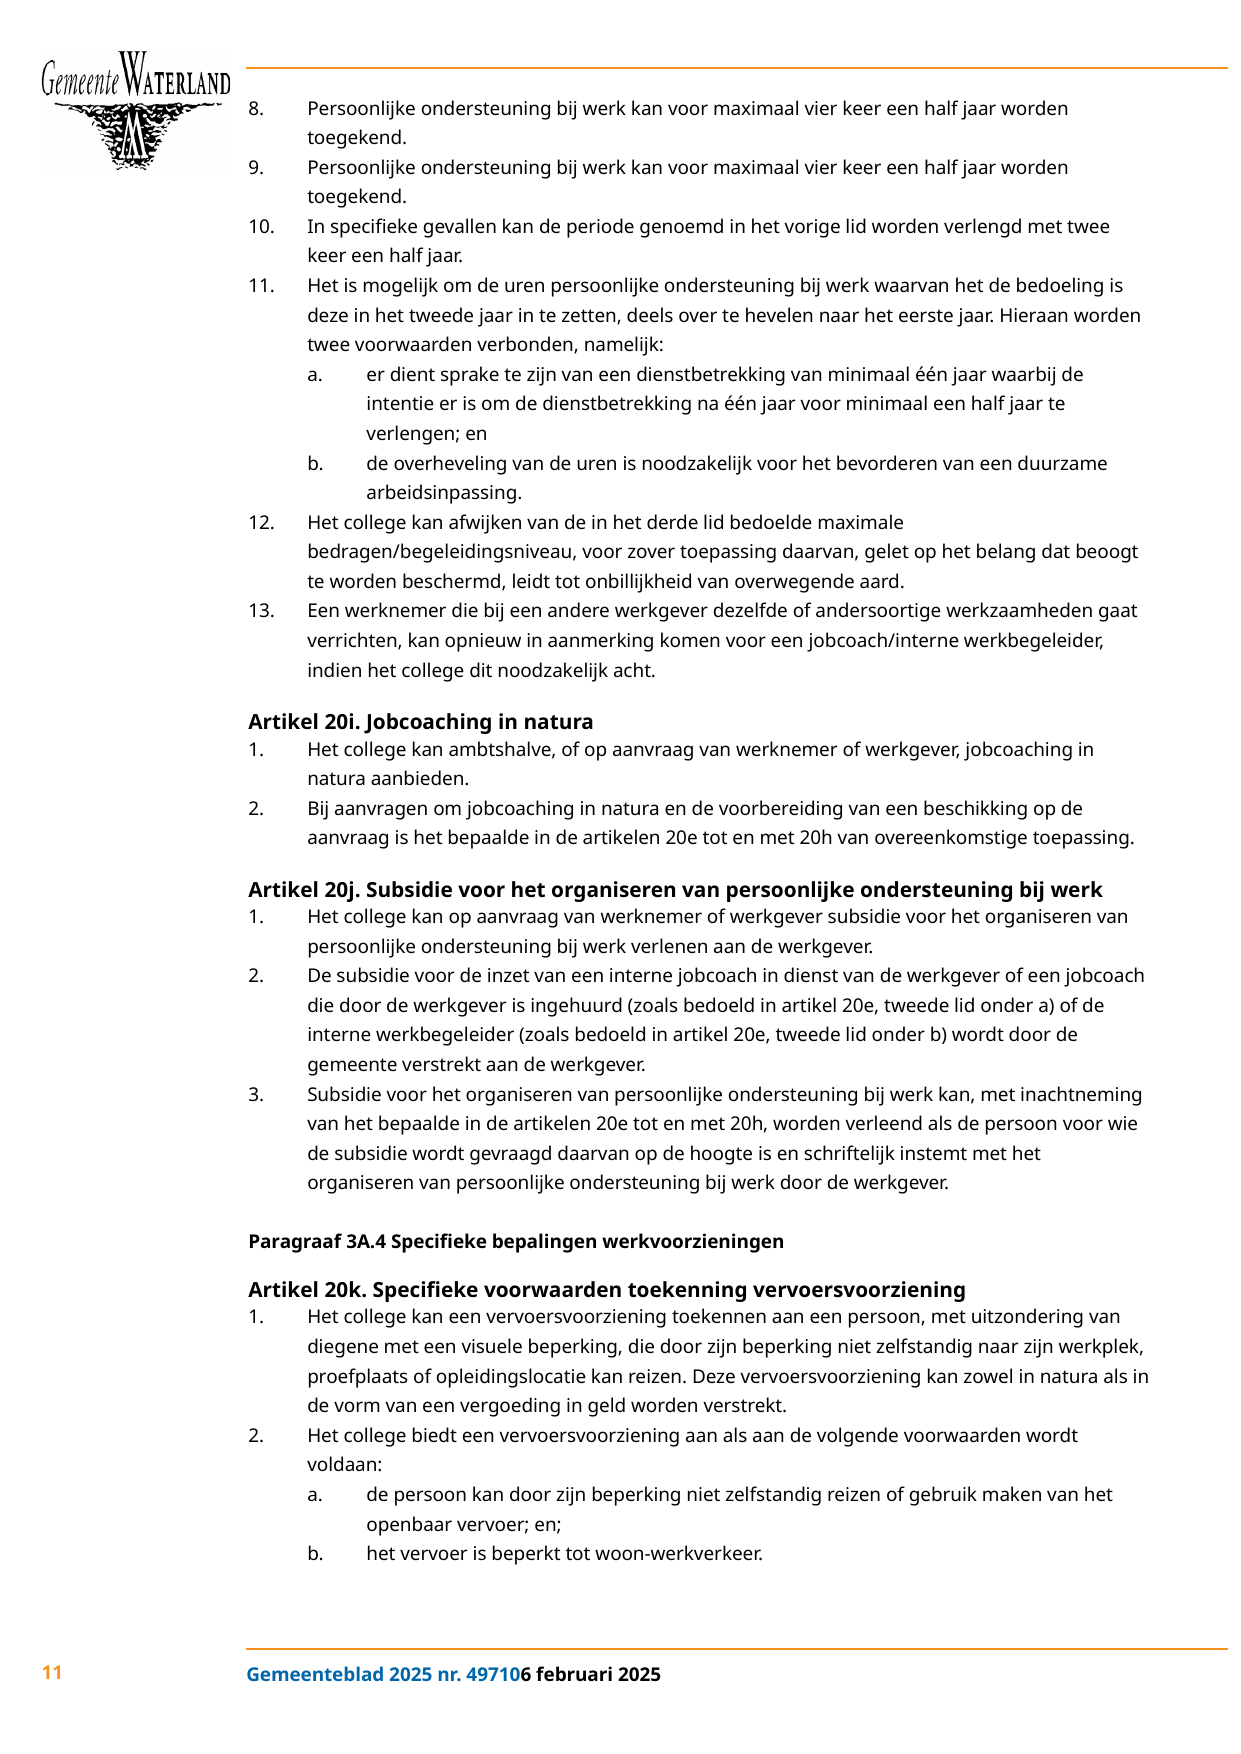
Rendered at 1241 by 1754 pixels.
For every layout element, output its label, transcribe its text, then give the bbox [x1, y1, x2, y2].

text Paragraaf 3A.4 Specifieke bepalingen werkvoorzieningen [248, 1229, 1152, 1254]
list de overheveling van de uren is noodzakelijk voor het bevorderen van een duurzame arbeidsinpassing. [307, 450, 1152, 505]
list Persoonlijke ondersteuning bij werk kan voor maximaal vier keer een half jaar worden toegekend. [248, 95, 1152, 150]
picture [41, 47, 231, 172]
list Het is mogelijk om de uren persoonlijke ondersteuning bij werk waarvan het de bedoeling is deze in het tweede jaar in te zetten, deels over te hevelen naar het eerste jaar. Hieraan worden twee voorwaarden verbonden, namelijk: [248, 272, 1152, 357]
list Het college kan een vervoersvoorziening toekennen aan een persoon, met uitzondering van diegene met een visuele beperking, die door zijn beperking niet zelfstandig naar zijn werkplek, proefplaats of opleidingslocatie kan reizen. Deze vervoersvoorziening kan zowel in natura als in de vorm van een vergoeding in geld worden verstrekt. [248, 1304, 1152, 1418]
list er dient sprake te zijn van een dienstbetrekking van minimaal één jaar waarbij de intentie er is om de dienstbetrekking na één jaar voor minimaal een half jaar te verlengen; en [307, 361, 1152, 446]
list Een werknemer die bij een andere werkgever dezelfde of andersoortige werkzaamheden gaat verrichten, kan opnieuw in aanmerking komen voor een jobcoach/interne werkbegeleider, indien het college dit noodzakelijk acht. [248, 598, 1152, 683]
list In specifieke gevallen kan de periode genoemd in het vorige lid worden verlengd met twee keer een half jaar. [248, 213, 1152, 268]
list Subsidie voor het organiseren van persoonlijke ondersteuning bij werk kan, met inachtneming van het bepaalde in de artikelen 20e tot en met 20h, worden verleend als de persoon voor wie de subsidie wordt gevraagd daarvan op de hoogte is en schriftelijk instemt met het organiseren van persoonlijke ondersteuning bij werk door de werkgever. [248, 1081, 1152, 1195]
list Het college kan op aanvraag van werknemer of werkgever subsidie voor het organiseren van persoonlijke ondersteuning bij werk verlenen aan de werkgever. [248, 903, 1152, 959]
list Het college kan afwijken van de in het derde lid bedoelde maximale bedragen/begeleidingsniveau, voor zover toepassing daarvan, gelet op het belang dat beoogt te worden beschermd, leidt tot onbillijkheid van overwegende aard. [248, 509, 1152, 594]
list het vervoer is beperkt tot woon-werkverkeer. [307, 1540, 1152, 1566]
list de persoon kan door zijn beperking niet zelfstandig reizen of gebruik maken van het openbaar vervoer; en; [307, 1481, 1152, 1537]
list Het college kan ambtshalve, of op aanvraag van werknemer of werkgever, jobcoaching in natura aanbieden. [248, 736, 1152, 791]
list De subsidie voor de inzet van een interne jobcoach in dienst van de werkgever of een jobcoach die door de werkgever is ingehuurd (zoals bedoeld in artikel 20e, tweede lid onder a) of de interne werkbegeleider (zoals bedoeld in artikel 20e, tweede lid onder b) wordt door de gemeente verstrekt aan de werkgever. [248, 962, 1152, 1077]
text Artikel 20k. Specifieke voorwaarden toekenning vervoersvoorziening [248, 1275, 1152, 1304]
list Het college biedt een vervoersvoorziening aan als aan de volgende voorwaarden wordt voldaan: [248, 1422, 1152, 1477]
text Artikel 20j. Subsidie voor het organiseren van persoonlijke ondersteuning bij werk [248, 875, 1152, 903]
text Artikel 20i. Jobcoaching in natura [248, 707, 1152, 736]
list Persoonlijke ondersteuning bij werk kan voor maximaal vier keer een half jaar worden toegekend. [248, 154, 1152, 209]
list Bij aanvragen om jobcoaching in natura en de voorbereiding van een beschikking op de aanvraag is het bepaalde in de artikelen 20e tot en met 20h van overeenkomstige toepassing. [248, 795, 1152, 850]
